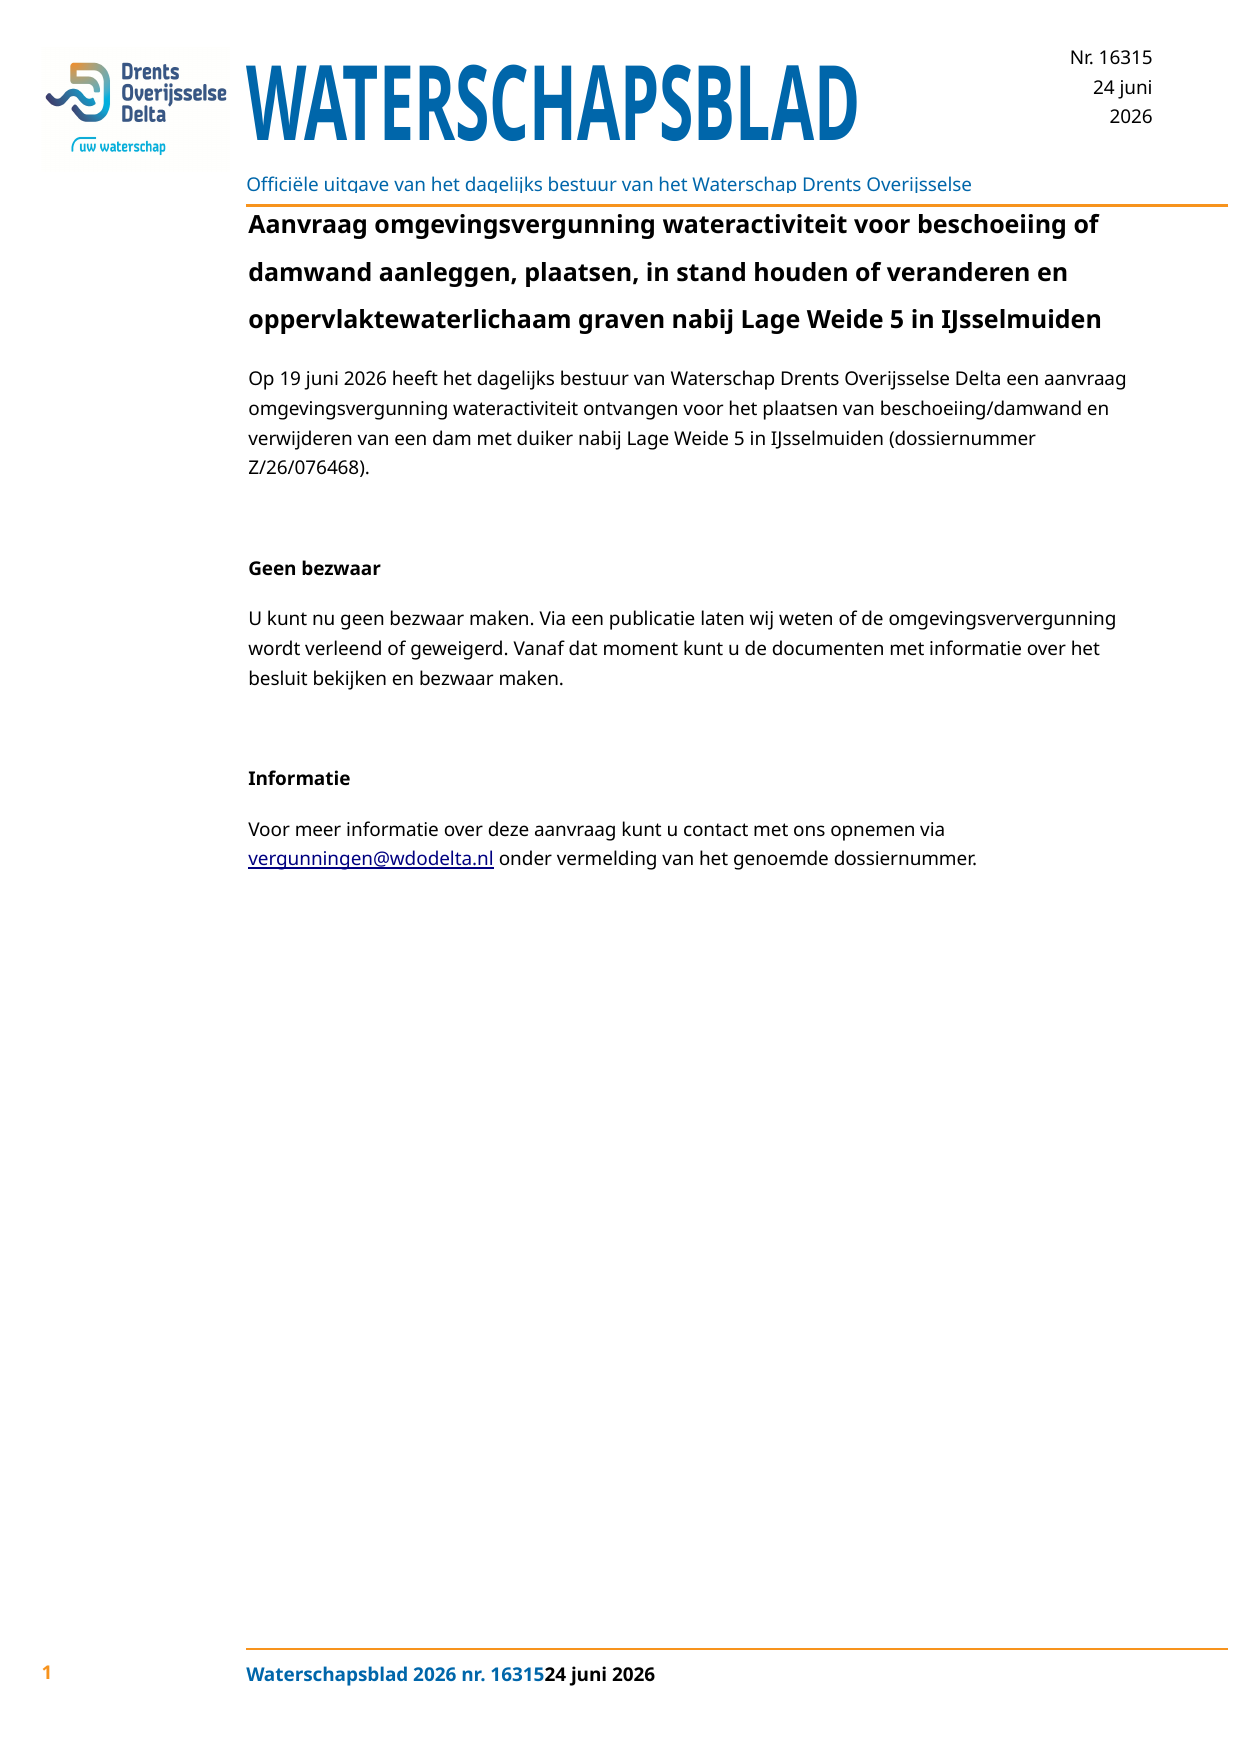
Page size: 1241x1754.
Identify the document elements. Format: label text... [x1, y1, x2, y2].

picture [41, 47, 231, 172]
text Geen bezwaar [248, 555, 1152, 581]
text Voor meer informatie over deze aanvraag kunt u contact met ons opnemen via vergunningen@wdodelta.nl onder vermelding van het genoemde dossiernummer. [248, 816, 1152, 871]
text Aanvraag omgevingsvergunning wateractiviteit voor beschoeiing of damwand aanleggen, plaatsen, in stand houden of veranderen en oppervlaktewaterlichaam graven nabij Lage Weide 5 in IJsselmuiden [248, 207, 1152, 336]
text Op 19 juni 2026 heeft het dagelijks bestuur van Waterschap Drents Overijsselse Delta een aanvraag omgevingsvergunning wateractiviteit ontvangen voor het plaatsen van beschoeiing/damwand en verwijderen van een dam met duiker nabij Lage Weide 5 in IJsselmuiden (dossiernummer Z/26/076468). [248, 366, 1152, 480]
text U kunt nu geen bezwaar maken. Via een publicatie laten wij weten of de omgevingsververgunning wordt verleend of geweigerd. Vanaf dat moment kunt u de documenten met informatie over het besluit bekijken en bezwaar maken. [248, 606, 1152, 690]
text Informatie [248, 766, 1152, 791]
